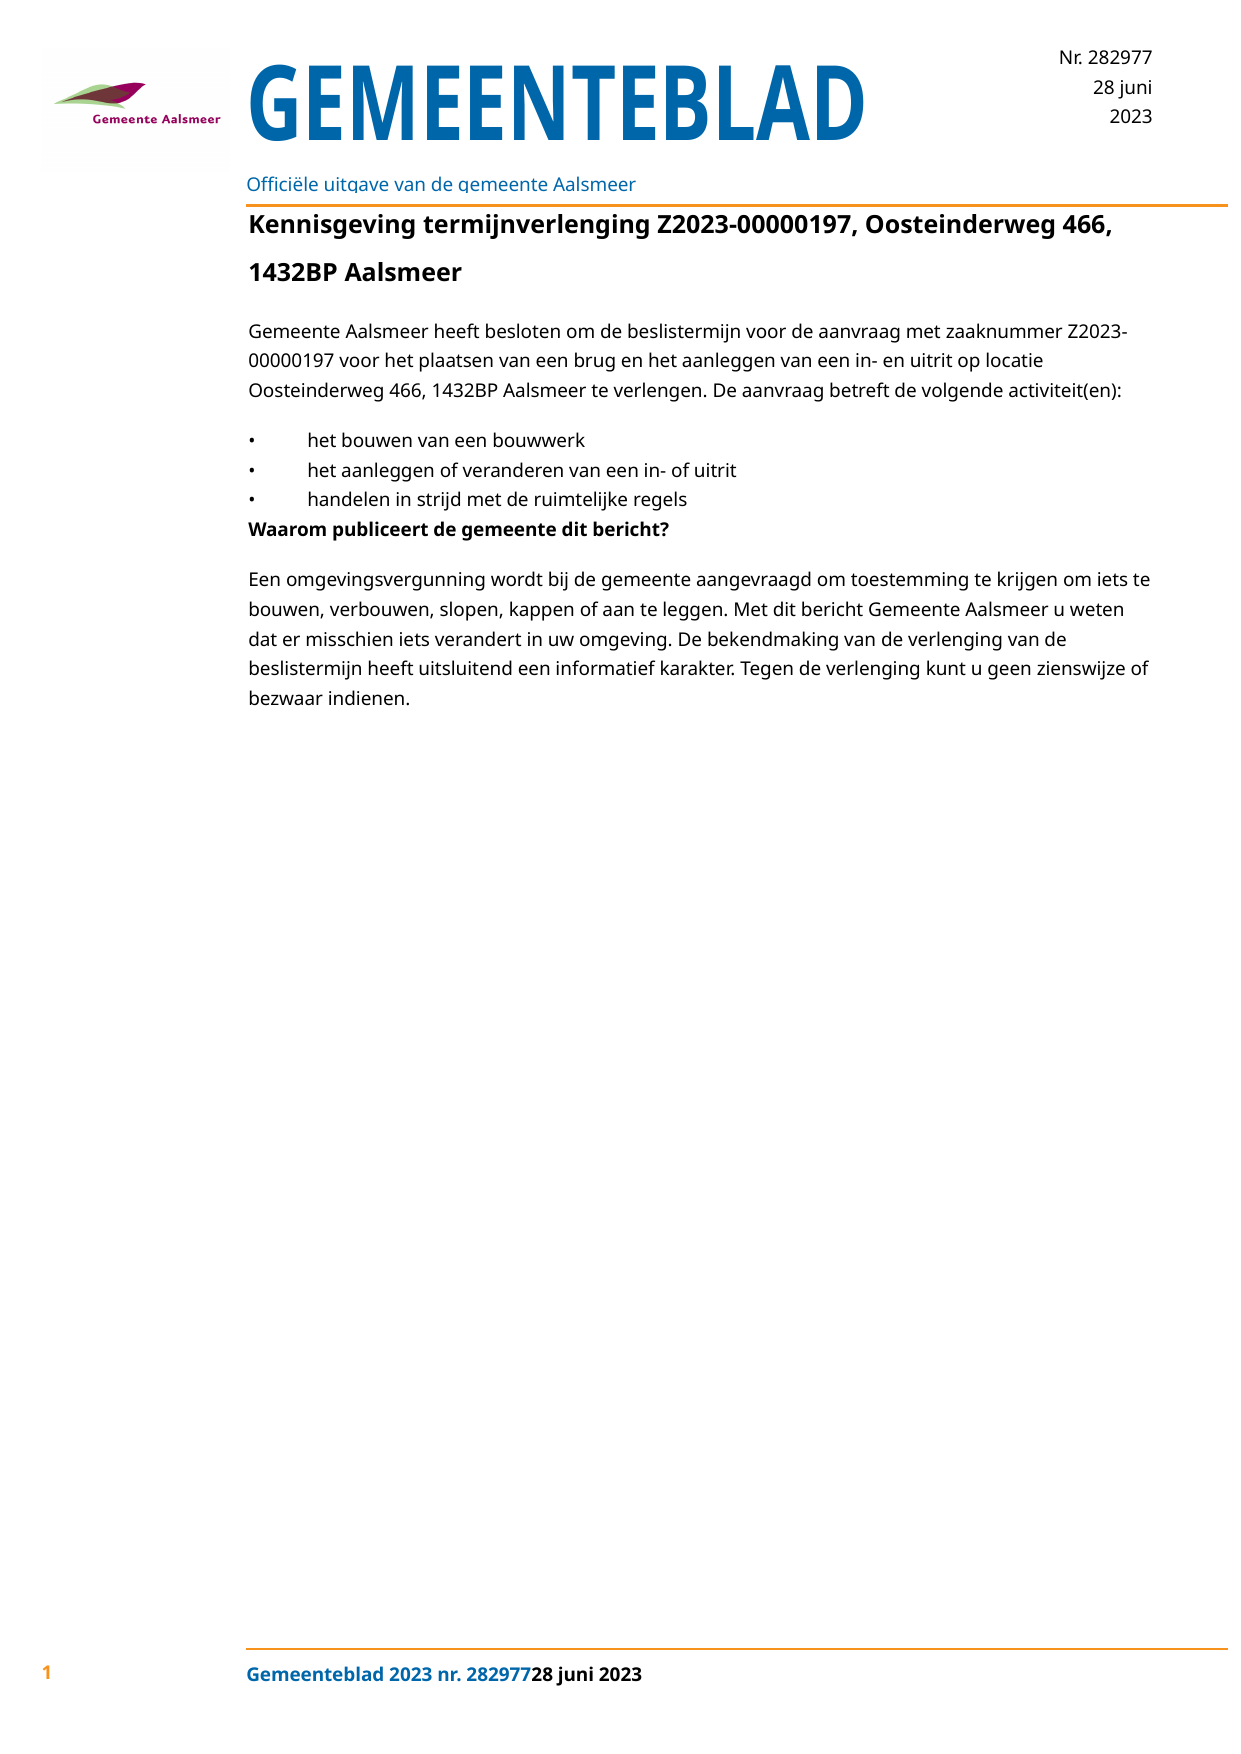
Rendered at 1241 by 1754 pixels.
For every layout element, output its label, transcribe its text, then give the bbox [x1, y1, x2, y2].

text Waarom publiceert de gemeente dit bericht? [248, 516, 1152, 542]
list het bouwen van een bouwwerk [248, 427, 1152, 453]
text Kennisgeving termijnverlenging Z2023-00000197, Oosteinderweg 466, 1432BP Aalsmeer [248, 207, 1152, 288]
list handelen in strijd met de ruimtelijke regels [248, 487, 1152, 512]
picture [41, 47, 231, 172]
text Een omgevingsvergunning wordt bij de gemeente aangevraagd om toestemming te krijgen om iets te bouwen, verbouwen, slopen, kappen of aan te leggen. Met dit bericht Gemeente Aalsmeer u weten dat er misschien iets verandert in uw omgeving. De bekendmaking van de verlenging van de beslistermijn heeft uitsluitend een informatief karakter. Tegen de verlenging kunt u geen zienswijze of bezwaar indienen. [248, 567, 1152, 711]
text Gemeente Aalsmeer heeft besloten om de beslistermijn voor de aanvraag met zaaknummer Z2023-00000197 voor het plaatsen van een brug en het aanleggen van een in- en uitrit op locatie Oosteinderweg 466, 1432BP Aalsmeer te verlengen. De aanvraag betreft de volgende activiteit(en): [248, 318, 1152, 403]
list het aanleggen of veranderen van een in- of uitrit [248, 457, 1152, 483]
